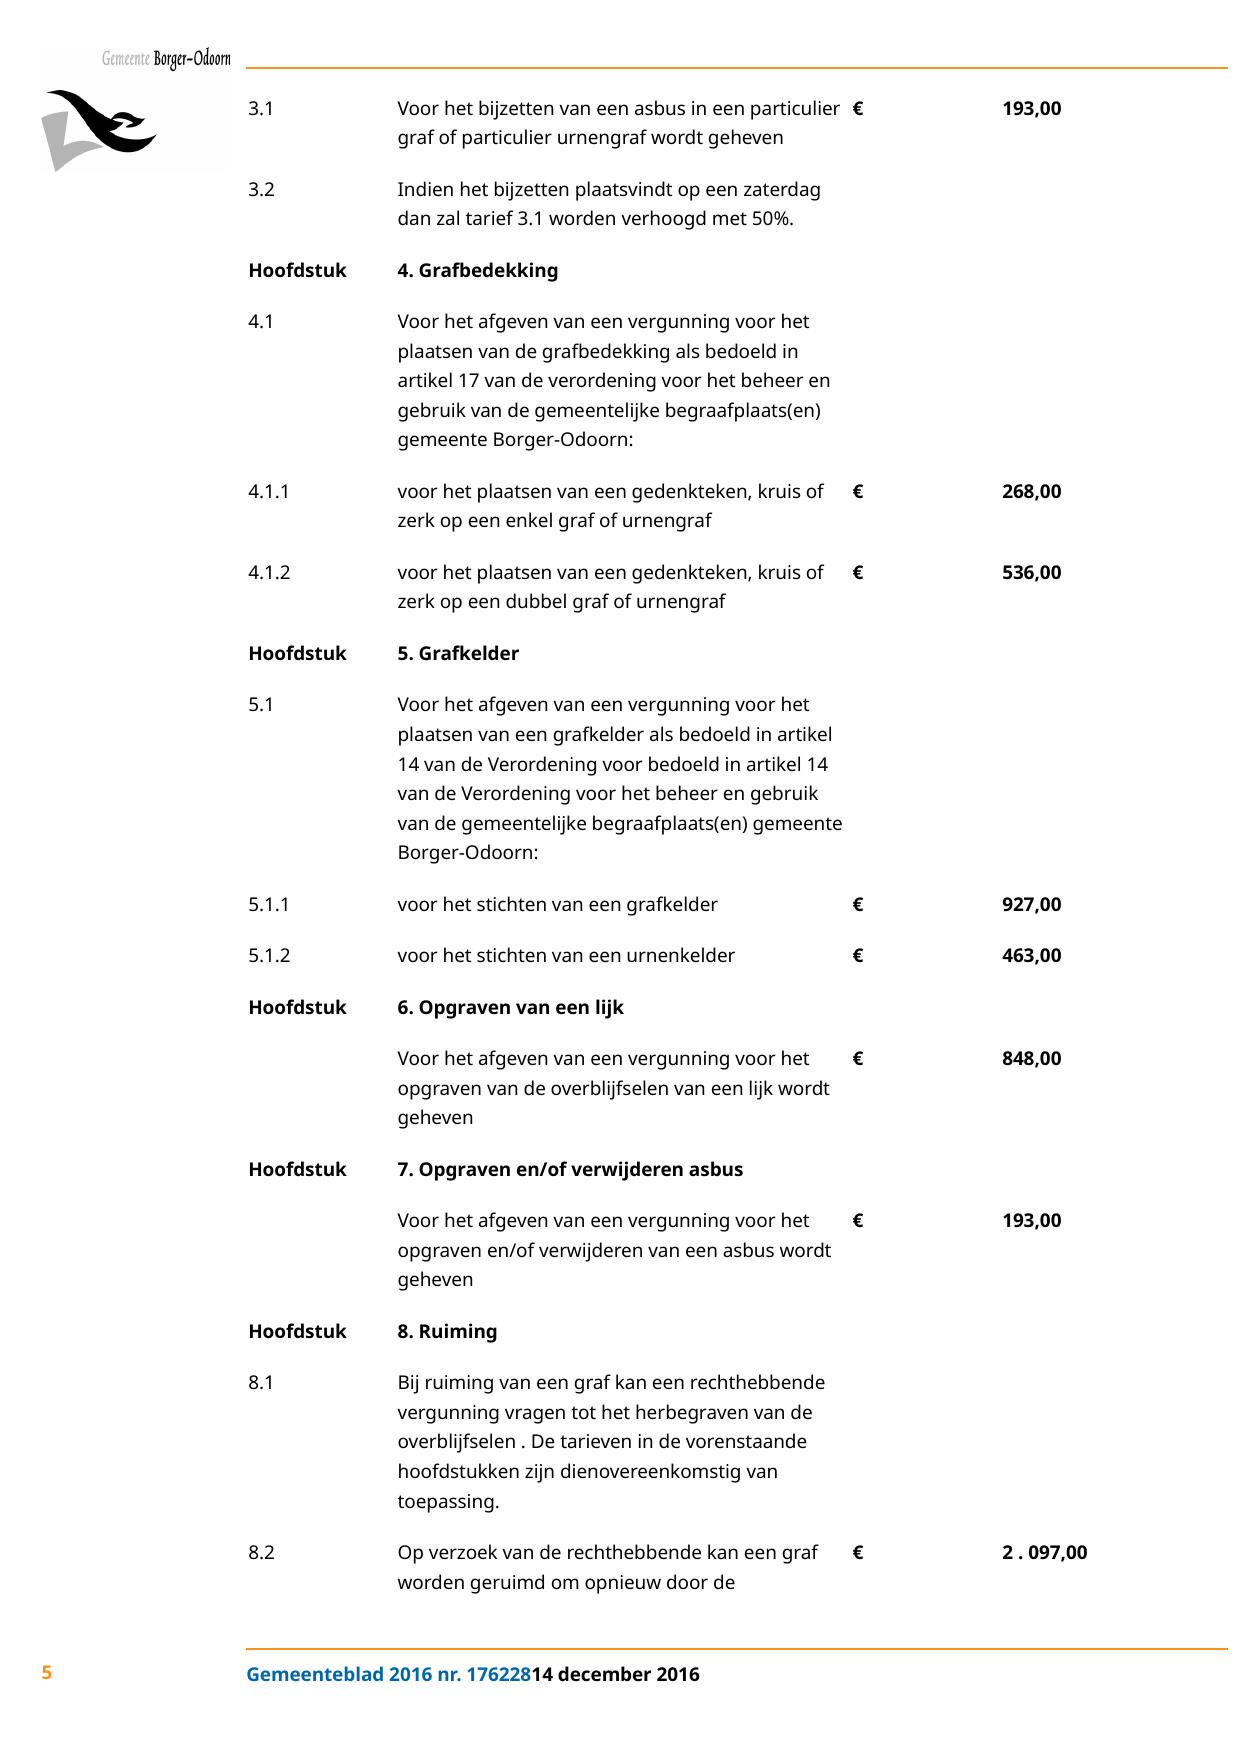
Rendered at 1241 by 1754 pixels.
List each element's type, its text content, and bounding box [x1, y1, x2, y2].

table_cell [398, 231, 852, 257]
table_cell € [853, 559, 1002, 614]
table_cell [398, 917, 852, 942]
table_cell [398, 283, 852, 308]
table_cell [853, 666, 1002, 692]
table_cell 8.1 [248, 1370, 397, 1514]
table_cell [853, 1182, 1002, 1207]
table_cell [248, 1208, 397, 1292]
table_cell [853, 150, 1002, 176]
table_cell [1002, 308, 1152, 452]
table_cell € [853, 943, 1002, 968]
table_cell [853, 692, 1002, 865]
table_cell [1002, 1514, 1152, 1539]
table_cell [398, 1182, 852, 1207]
table_cell [1002, 1020, 1152, 1045]
table_cell 5. Grafkelder [398, 640, 852, 666]
table_cell [853, 1156, 1002, 1182]
table_cell voor het stichten van een urnenkelder [398, 943, 852, 968]
table_cell [853, 534, 1002, 559]
table_cell 8.2 [248, 1539, 397, 1595]
table_cell Hoofdstuk [248, 640, 397, 666]
table_cell [398, 666, 852, 692]
table_cell Voor het afgeven van een vergunning voor het opgraven van de overblijfselen van een lijk wordt geheven [398, 1045, 852, 1130]
table_cell [398, 615, 852, 640]
table_cell [1002, 968, 1152, 994]
table_cell [1002, 257, 1152, 283]
table_cell [248, 1130, 397, 1156]
table_cell [1002, 453, 1152, 478]
table_cell [1002, 534, 1152, 559]
table_cell 4. Grafbedekking [398, 257, 852, 283]
table_cell 848,00 [1002, 1045, 1152, 1130]
table_cell [248, 1020, 397, 1045]
table_cell 4.1.1 [248, 478, 397, 533]
table_cell € [853, 891, 1002, 917]
table_cell € [853, 1045, 1002, 1130]
table_cell [398, 534, 852, 559]
table_cell [1002, 1293, 1152, 1318]
table_cell [398, 865, 852, 891]
table_cell [1002, 176, 1152, 231]
table_cell [1002, 1344, 1152, 1369]
table_cell [248, 150, 397, 176]
table_cell [1002, 150, 1152, 176]
table_cell [248, 1045, 397, 1130]
table_cell [1002, 615, 1152, 640]
table_cell € [853, 1208, 1002, 1292]
table_cell [1002, 1318, 1152, 1344]
table_cell [1002, 640, 1152, 666]
table_cell [248, 1514, 397, 1539]
table_cell [853, 640, 1002, 666]
table_cell Indien het bijzetten plaatsvindt op een zaterdag dan zal tarief 3.1 worden verhoogd met 50%. [398, 176, 852, 231]
table_cell [248, 1344, 397, 1369]
table_cell 5.1.1 [248, 891, 397, 917]
table_cell [853, 1514, 1002, 1539]
table_cell [853, 994, 1002, 1020]
table_cell [1002, 994, 1152, 1020]
table_cell [853, 865, 1002, 891]
table_cell 6. Opgraven van een lijk [398, 994, 852, 1020]
table_cell [398, 1514, 852, 1539]
table_cell [248, 534, 397, 559]
table_cell voor het plaatsen van een gedenkteken, kruis of zerk op een dubbel graf of urnengraf [398, 559, 852, 614]
table_cell voor het stichten van een grafkelder [398, 891, 852, 917]
table_cell [248, 615, 397, 640]
table_cell [1002, 865, 1152, 891]
table_cell [248, 1182, 397, 1207]
table_cell [853, 308, 1002, 452]
table_cell 3.1 [248, 95, 397, 150]
table_cell Voor het afgeven van een vergunning voor het plaatsen van de grafbedekking als bedoeld in artikel 17 van de verordening voor het beheer en gebruik van de gemeentelijke begraafplaats(en) gemeente Borger-Odoorn: [398, 308, 852, 452]
table_cell € [853, 95, 1002, 150]
table_cell 463,00 [1002, 943, 1152, 968]
table_cell 193,00 [1002, 95, 1152, 150]
table_cell [1002, 692, 1152, 865]
table_cell [248, 283, 397, 308]
table_cell [248, 231, 397, 257]
table_cell Hoofdstuk [248, 1318, 397, 1344]
table_cell € [853, 478, 1002, 533]
table_cell 7. Opgraven en/of verwijderen asbus [398, 1156, 852, 1182]
table_cell [1002, 283, 1152, 308]
table_cell [853, 968, 1002, 994]
table_cell [853, 615, 1002, 640]
table_cell [1002, 1370, 1152, 1514]
table_cell [1002, 666, 1152, 692]
picture [41, 47, 231, 172]
table_cell [398, 1344, 852, 1369]
table_cell Voor het afgeven van een vergunning voor het plaatsen van een grafkelder als bedoeld in artikel 14 van de Verordening voor bedoeld in artikel 14 van de Verordening voor het beheer en gebruik van de gemeentelijke begraafplaats(en) gemeente Borger-Odoorn: [398, 692, 852, 865]
table_cell [853, 453, 1002, 478]
table_cell [1002, 917, 1152, 942]
table_cell [853, 283, 1002, 308]
table_cell [248, 1293, 397, 1318]
table_cell Hoofdstuk [248, 994, 397, 1020]
table_cell [853, 1293, 1002, 1318]
table_cell € [853, 1539, 1002, 1595]
table_cell 8. Ruiming [398, 1318, 852, 1344]
table_cell Voor het afgeven van een vergunning voor het opgraven en/of verwijderen van een asbus wordt geheven [398, 1208, 852, 1292]
table_cell 4.1.2 [248, 559, 397, 614]
table_cell 2 . 097,00 [1002, 1539, 1152, 1595]
table_cell Bij ruiming van een graf kan een rechthebbende vergunning vragen tot het herbegraven van de overblijfselen . De tarieven in de vorenstaande hoofdstukken zijn dienovereenkomstig van toepassing. [398, 1370, 852, 1514]
table_cell [853, 1318, 1002, 1344]
table_cell [853, 231, 1002, 257]
table_cell 927,00 [1002, 891, 1152, 917]
table_cell voor het plaatsen van een gedenkteken, kruis of zerk op een enkel graf of urnengraf [398, 478, 852, 533]
table_cell [853, 176, 1002, 231]
table_cell [248, 968, 397, 994]
table_cell [398, 1020, 852, 1045]
table_cell [248, 666, 397, 692]
table_cell 3.2 [248, 176, 397, 231]
table_cell [398, 1130, 852, 1156]
table_cell [398, 453, 852, 478]
table_cell Hoofdstuk [248, 257, 397, 283]
table_cell [853, 1130, 1002, 1156]
table_cell [1002, 1130, 1152, 1156]
table_cell [398, 968, 852, 994]
table_cell 5.1 [248, 692, 397, 865]
table_cell 193,00 [1002, 1208, 1152, 1292]
table_cell 536,00 [1002, 559, 1152, 614]
table_cell 268,00 [1002, 478, 1152, 533]
table_cell [853, 1344, 1002, 1369]
table_cell [248, 865, 397, 891]
table_cell [398, 1293, 852, 1318]
table_cell [1002, 231, 1152, 257]
table_cell [1002, 1156, 1152, 1182]
table_cell [853, 1370, 1002, 1514]
table_cell 4.1 [248, 308, 397, 452]
table_cell [853, 257, 1002, 283]
table_cell [248, 917, 397, 942]
table_cell [853, 1020, 1002, 1045]
table_cell [248, 453, 397, 478]
table_cell 5.1.2 [248, 943, 397, 968]
table_cell Hoofdstuk [248, 1156, 397, 1182]
table_cell [1002, 1182, 1152, 1207]
table_cell [398, 150, 852, 176]
table_cell [853, 917, 1002, 942]
table_cell Op verzoek van de rechthebbende kan een graf worden geruimd om opnieuw door de [398, 1539, 852, 1595]
table_cell Voor het bijzetten van een asbus in een particulier graf of particulier urnengraf wordt geheven [398, 95, 852, 150]
